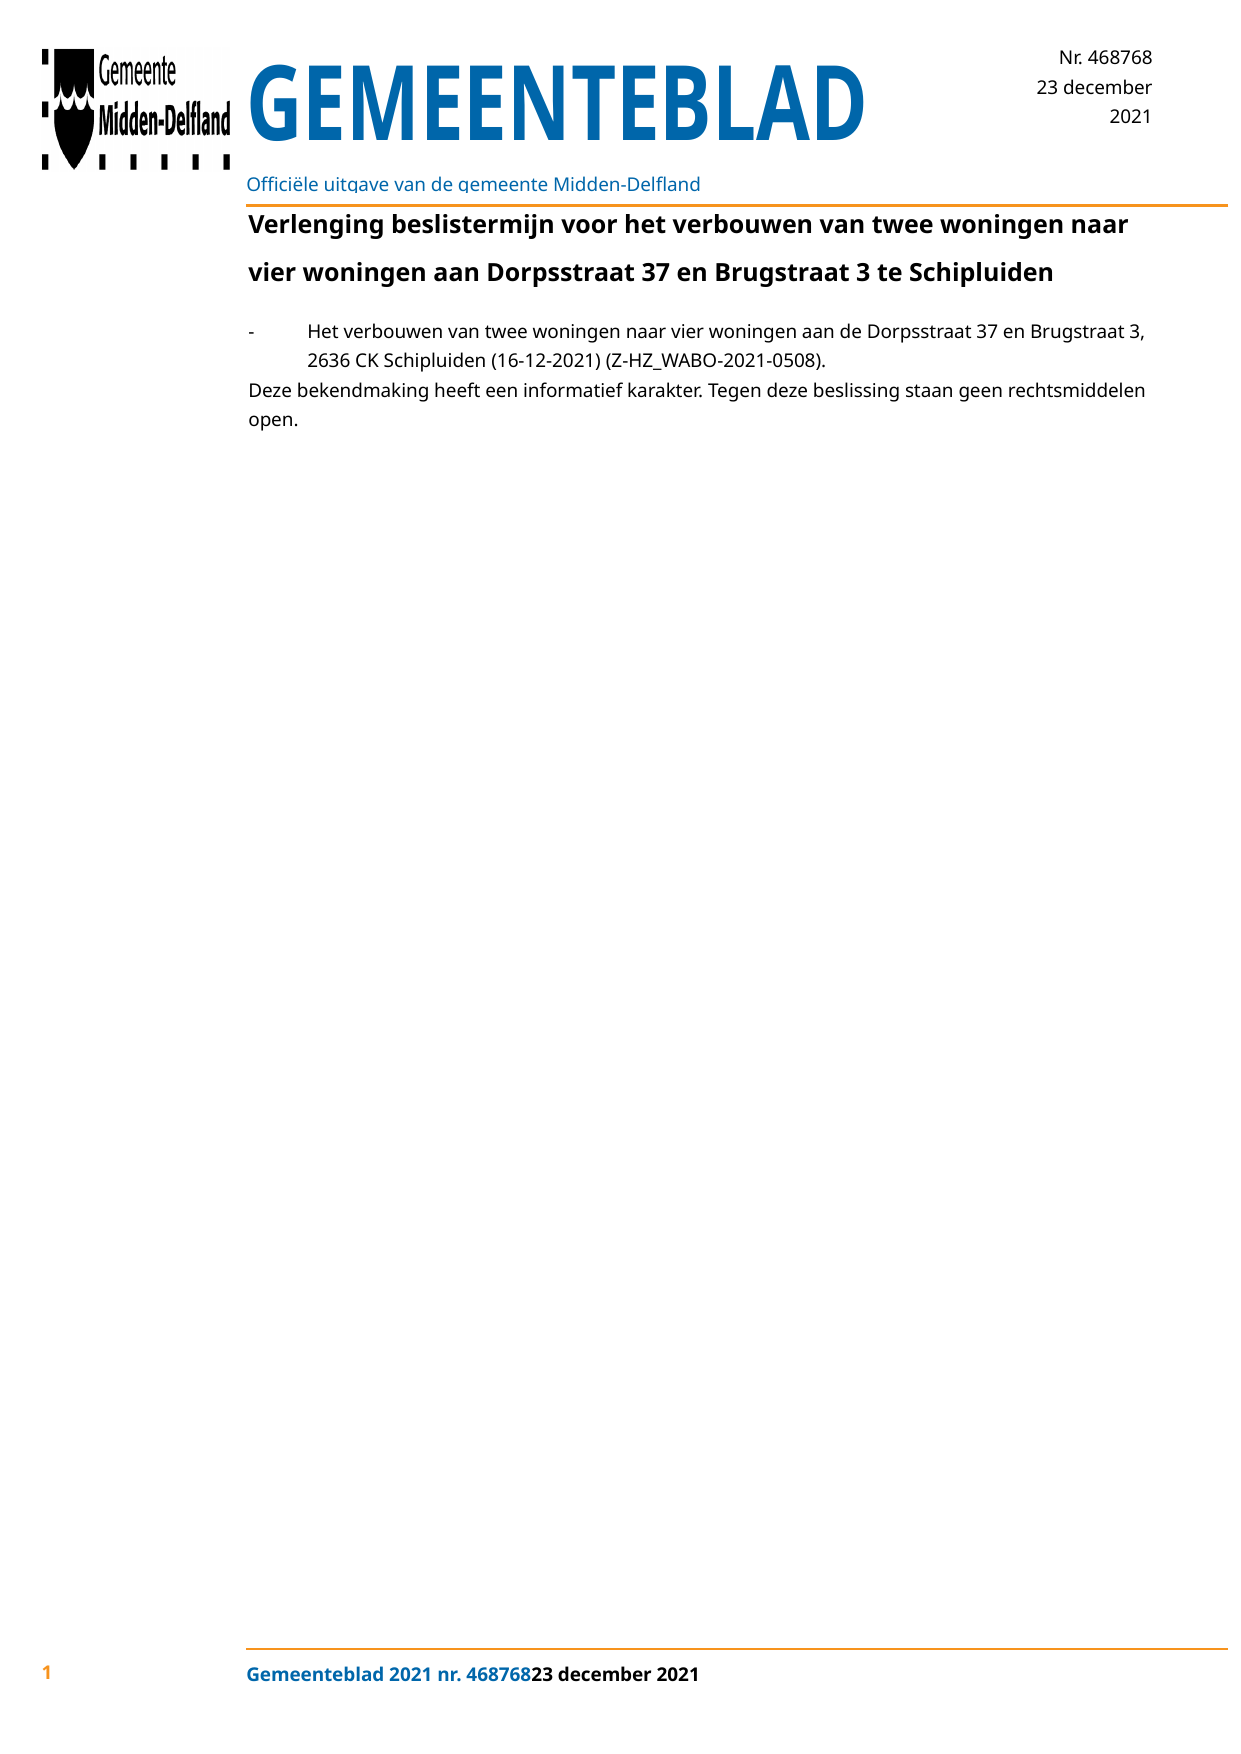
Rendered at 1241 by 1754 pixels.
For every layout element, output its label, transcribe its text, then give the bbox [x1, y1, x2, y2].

picture [41, 47, 231, 172]
list Het verbouwen van twee woningen naar vier woningen aan de Dorpsstraat 37 en Brugstraat 3, 2636 CK Schipluiden (16-12-2021) (Z-HZ_WABO-2021-0508). [248, 318, 1152, 373]
text Deze bekendmaking heeft een informatief karakter. Tegen deze beslissing staan geen rechtsmiddelen open. [248, 377, 1152, 432]
text Verlenging beslistermijn voor het verbouwen van twee woningen naar vier woningen aan Dorpsstraat 37 en Brugstraat 3 te Schipluiden [248, 207, 1152, 288]
